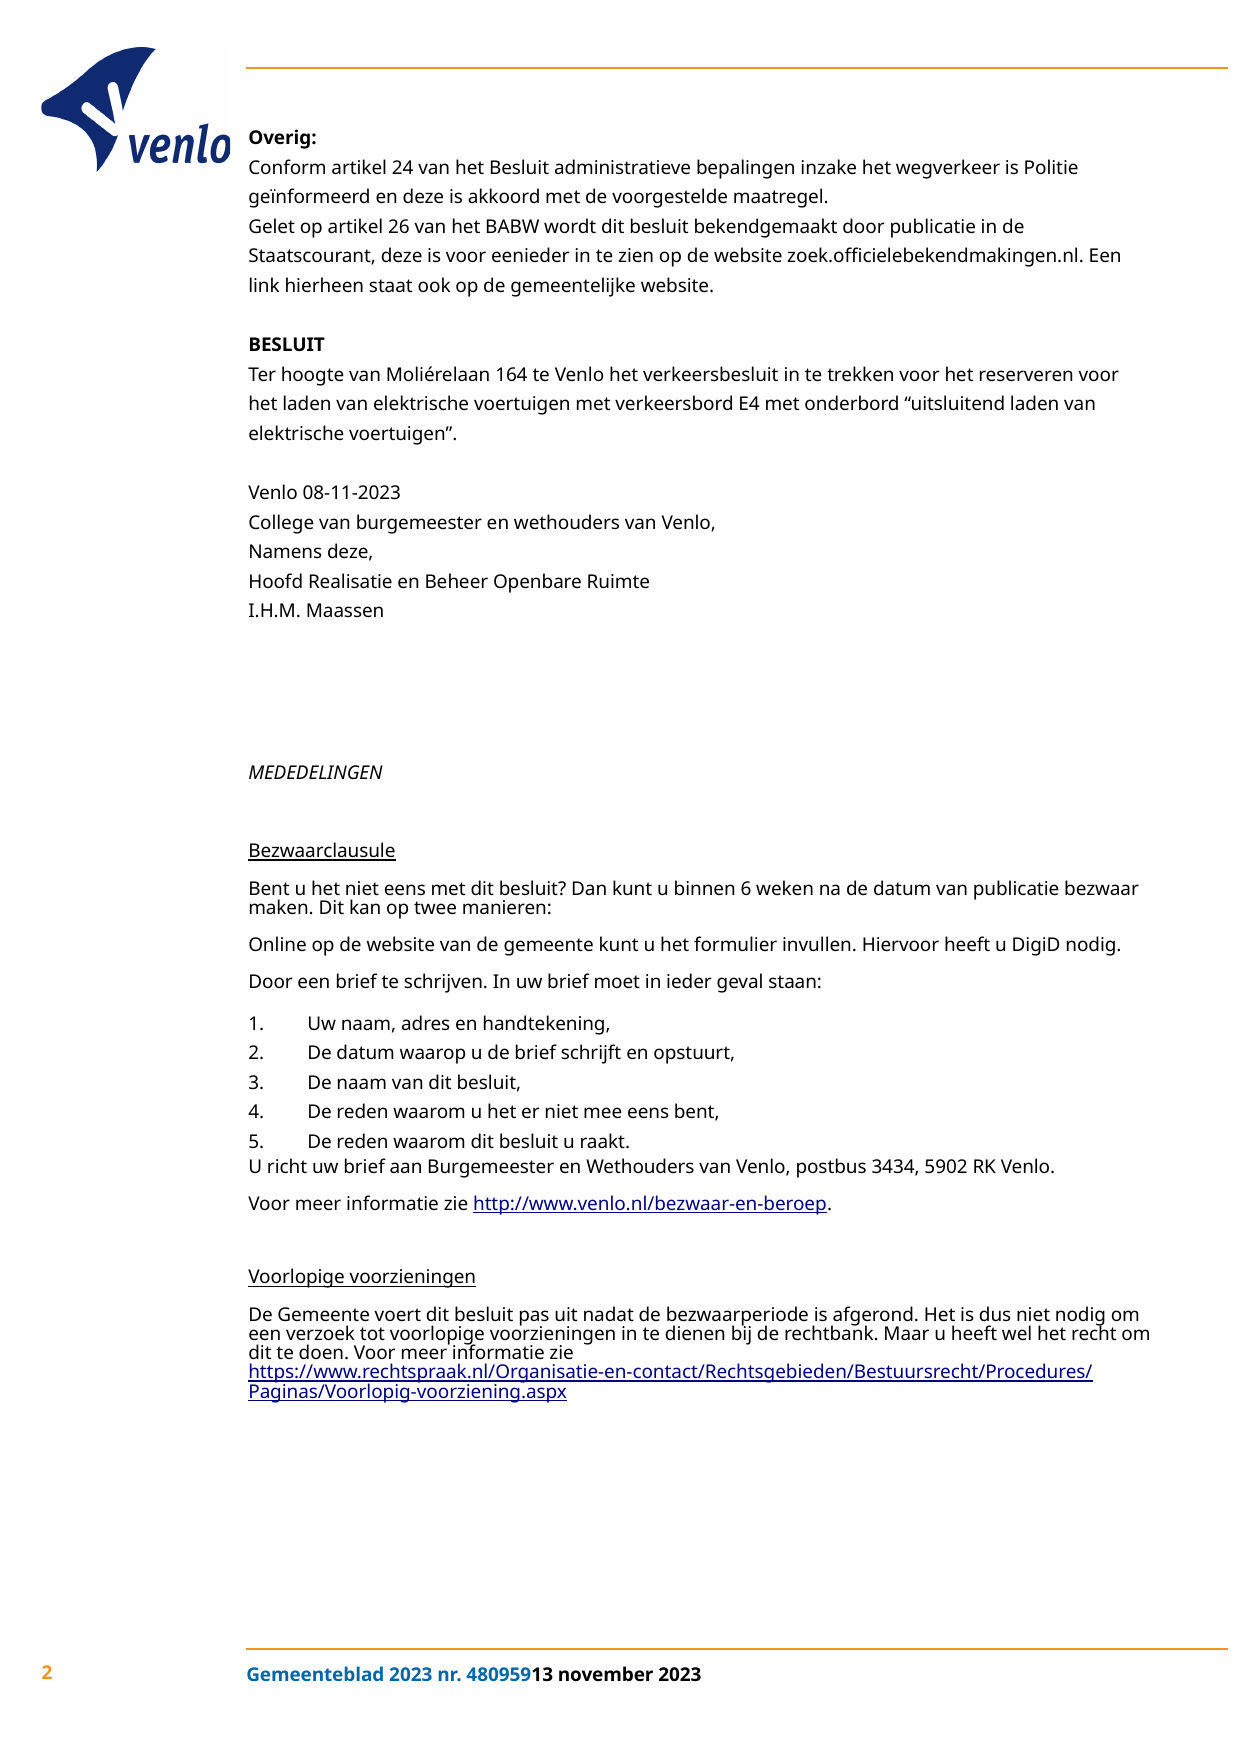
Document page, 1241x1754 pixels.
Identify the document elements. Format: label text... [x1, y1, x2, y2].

list De naam van dit besluit, [248, 1069, 1152, 1094]
list De reden waarom u het er niet mee eens bent, [248, 1098, 1152, 1124]
text U richt uw brief aan Burgemeester en Wethouders van Venlo, postbus 3434, 5902 RK Venlo. [248, 1158, 1152, 1177]
list Uw naam, adres en handtekening, [248, 1010, 1152, 1035]
text I.H.M. Maassen [248, 598, 1152, 623]
text Conform artikel 24 van het Besluit administratieve bepalingen inzake het wegverkeer is Politie geïnformeerd en deze is akkoord met de voorgestelde maatregel. [248, 154, 1152, 209]
text De Gemeente voert dit besluit pas uit nadat de bezwaarperiode is afgerond. Het is dus niet nodig om een verzoek tot voorlopige voorzieningen in te dienen bij de rechtbank. Maar u heeft wel het recht om dit te doen. Voor meer informatie zie https://www.rechtspraak.nl/Organisatie-en-contact/Rechtsgebieden/Bestuursrecht/Procedures/Paginas/Voorlopig-voorziening.aspx [248, 1306, 1152, 1402]
text Door een brief te schrijven. In uw brief moet in ieder geval staan: [248, 973, 1152, 992]
text Venlo 08-11-2023 [248, 479, 1152, 505]
text Bezwaarclausule [248, 842, 1152, 862]
list De reden waarom dit besluit u raakt. [248, 1128, 1152, 1154]
text Voorlopige voorzieningen [248, 1268, 1152, 1288]
text College van burgemeester en wethouders van Venlo, [248, 509, 1152, 535]
list De datum waarop u de brief schrijft en opstuurt, [248, 1039, 1152, 1065]
text Online op de website van de gemeente kunt u het formulier invullen. Hiervoor heeft u DigiD nodig. [248, 936, 1152, 955]
text BESLUIT [248, 331, 1152, 357]
text Gelet op artikel 26 van het BABW wordt dit besluit bekendgemaakt door publicatie in de Staatscourant, deze is voor eenieder in te zien op de website zoek.officielebekendmakingen.nl. Een link hierheen staat ook op de gemeentelijke website. [248, 213, 1152, 298]
text Namens deze, [248, 538, 1152, 564]
text Voor meer informatie zie http://www.venlo.nl/bezwaar-en-beroep. [248, 1194, 1152, 1214]
text Hoofd Realisatie en Beheer Openbare Ruimte [248, 568, 1152, 594]
picture [41, 47, 231, 172]
text MEDEDELINGEN [248, 759, 1152, 785]
text Ter hoogte van Moliérelaan 164 te Venlo het verkeersbesluit in te trekken voor het reserveren voor het laden van elektrische voertuigen met verkeersbord E4 met onderbord “uitsluitend laden van elektrische voertuigen”. [248, 361, 1152, 446]
text Overig: [248, 124, 1152, 150]
text Bent u het niet eens met dit besluit? Dan kunt u binnen 6 weken na de datum van publicatie bezwaar maken. Dit kan op twee manieren: [248, 879, 1152, 918]
